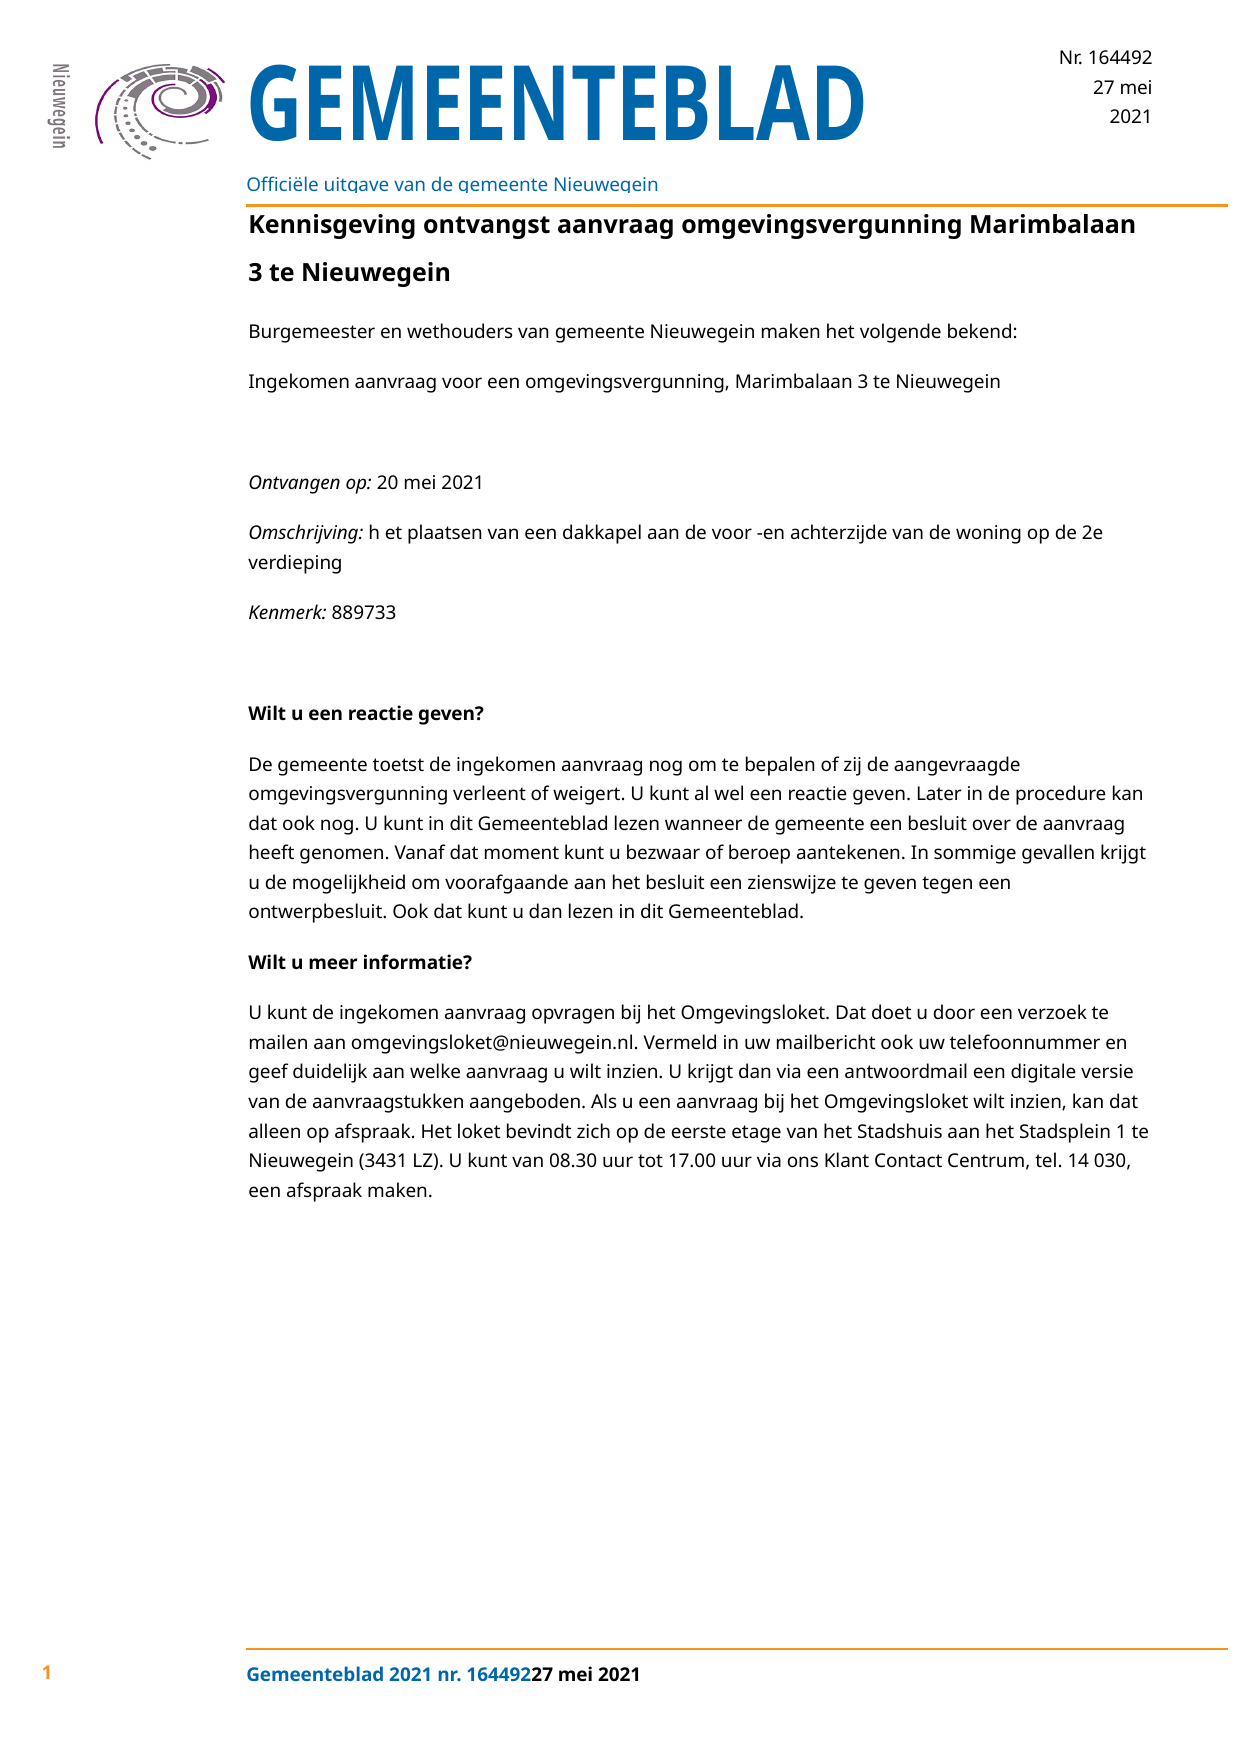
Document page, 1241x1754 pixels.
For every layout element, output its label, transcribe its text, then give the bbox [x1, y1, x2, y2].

text Ingekomen aanvraag voor een omgevingsvergunning, Marimbalaan 3 te Nieuwegein [248, 368, 1152, 394]
picture [41, 47, 231, 172]
text U kunt de ingekomen aanvraag opvragen bij het Omgevingsloket. Dat doet u door een verzoek te mailen aan omgevingsloket@nieuwegein.nl. Vermeld in uw mailbericht ook uw telefoonnummer en geef duidelijk aan welke aanvraag u wilt inzien. U krijgt dan via een antwoordmail een digitale versie van de aanvraagstukken aangeboden. Als u een aanvraag bij het Omgevingsloket wilt inzien, kan dat alleen op afspraak. Het loket bevindt zich op de eerste etage van het Stadshuis aan het Stadsplein 1 te Nieuwegein (3431 LZ). U kunt van 08.30 uur tot 17.00 uur via ons Klant Contact Centrum, tel. 14 030, een afspraak maken. [248, 999, 1152, 1203]
text Kenmerk: 889733 [248, 599, 1152, 625]
text Wilt u een reactie geven? [248, 700, 1152, 726]
text Kennisgeving ontvangst aanvraag omgevingsvergunning Marimbalaan 3 te Nieuwegein [248, 207, 1152, 288]
text Burgemeester en wethouders van gemeente Nieuwegein maken het volgende bekend: [248, 318, 1152, 344]
text Omschrijving: h et plaatsen van een dakkapel aan de voor -en achterzijde van de woning op de 2e verdieping [248, 519, 1152, 575]
text De gemeente toetst de ingekomen aanvraag nog om te bepalen of zij de aangevraagde omgevingsvergunning verleent of weigert. U kunt al wel een reactie geven. Later in de procedure kan dat ook nog. U kunt in dit Gemeenteblad lezen wanneer de gemeente een besluit over de aanvraag heeft genomen. Vanaf dat moment kunt u bezwaar of beroep aantekenen. In sommige gevallen krijgt u de mogelijkheid om voorafgaande aan het besluit een zienswijze te geven tegen een ontwerpbesluit. Ook dat kunt u dan lezen in dit Gemeenteblad. [248, 751, 1152, 924]
text Ontvangen op: 20 mei 2021 [248, 469, 1152, 495]
text Wilt u meer informatie? [248, 949, 1152, 975]
